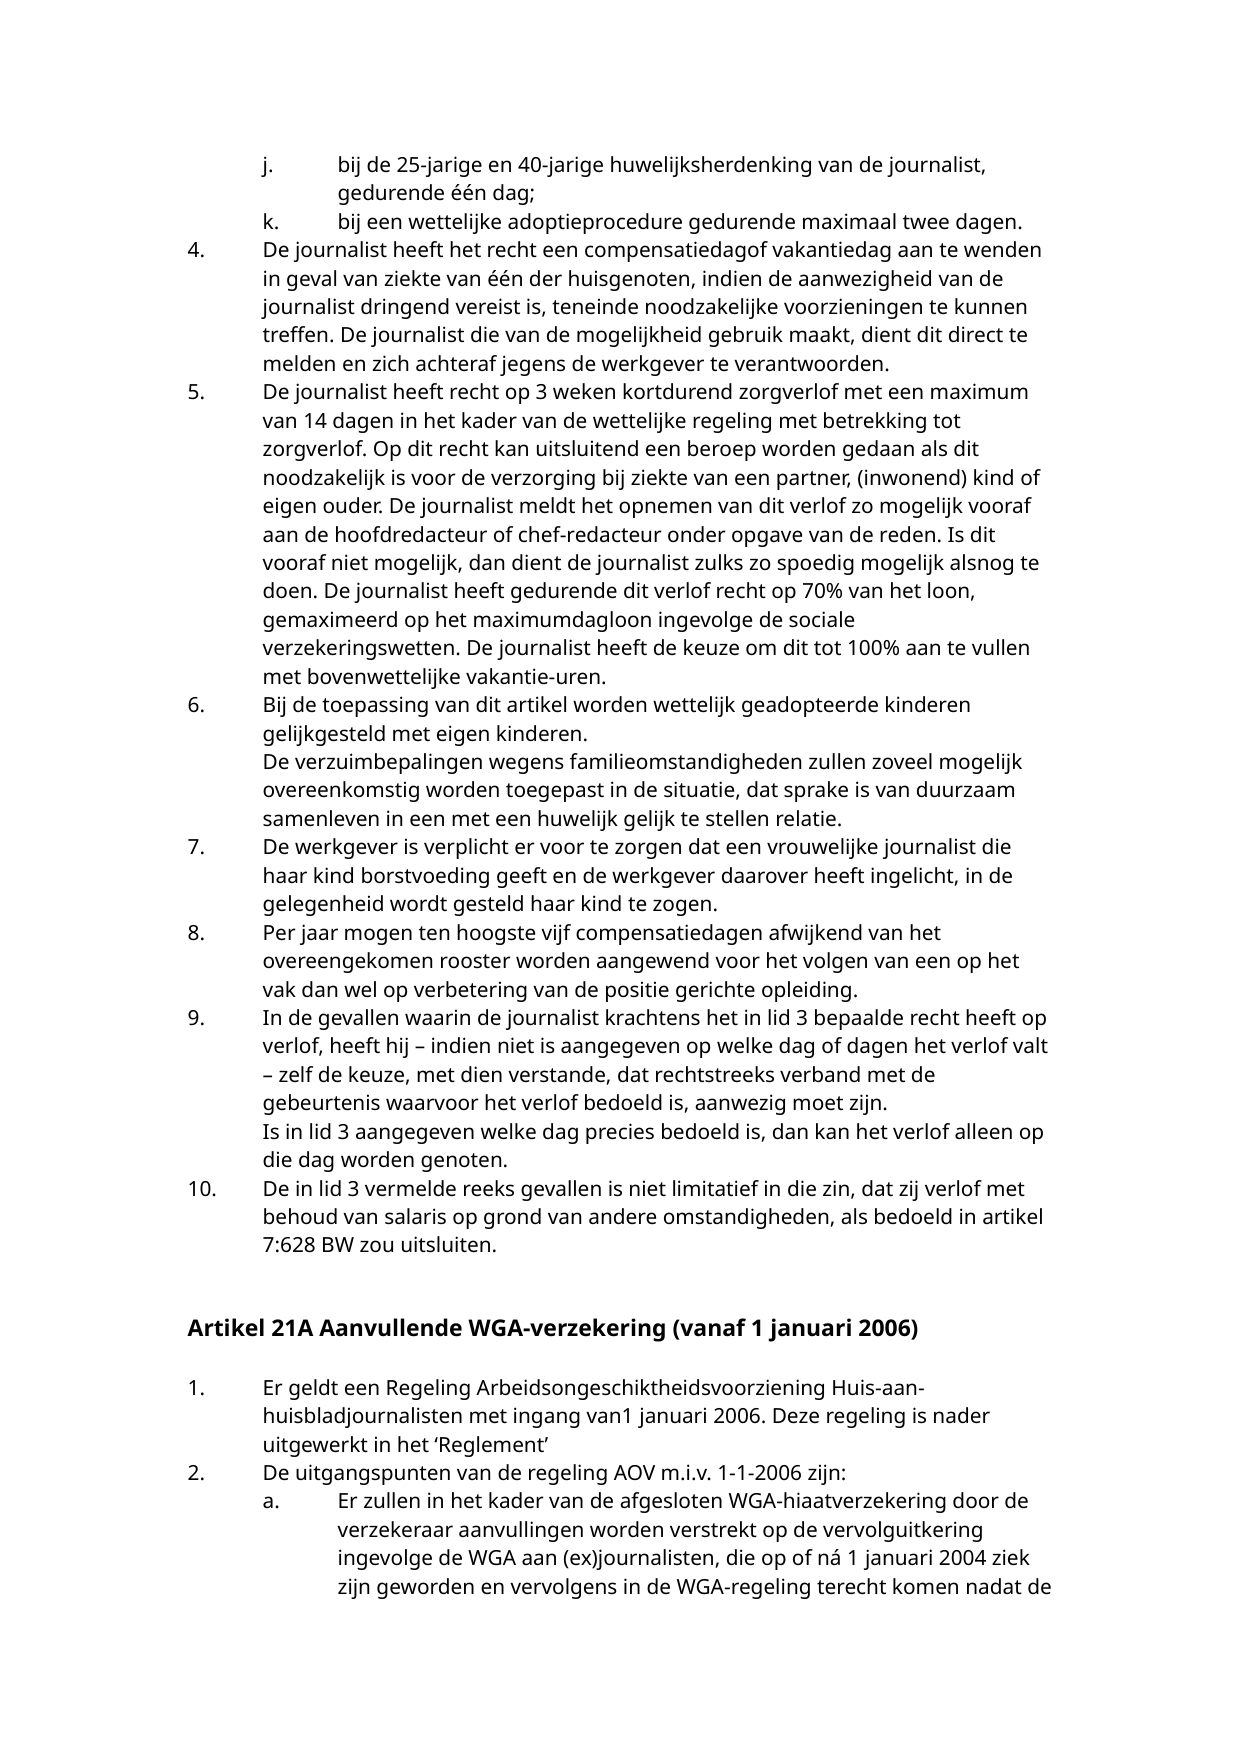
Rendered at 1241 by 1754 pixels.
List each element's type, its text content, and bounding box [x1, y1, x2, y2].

list Er geldt een Regeling Arbeidsongeschiktheidsvoorziening Huis-aan-huisbladjournalisten met ingang van1 januari 2006. Deze regeling is nader uitgewerkt in het ‘Reglement’ [187, 1373, 1053, 1458]
list Per jaar mogen ten hoogste vijf compensatiedagen afwijkend van het overeengekomen rooster worden aangewend voor het volgen van een op het vak dan wel op verbetering van de positie gerichte opleiding. [187, 918, 1053, 1003]
list In de gevallen waarin de journalist krachtens het in lid 3 bepaalde recht heeft op verlof, heeft hij – indien niet is aangegeven op welke dag of dagen het verlof valt – zelf de keuze, met dien verstande, dat rechtstreeks verband met de gebeurtenis waarvoor het verlof bedoeld is, aanwezig moet zijn. [187, 1003, 1053, 1117]
list De werkgever is verplicht er voor te zorgen dat een vrouwelijke journalist die haar kind borstvoeding geeft en de werkgever daarover heeft ingelicht, in de gelegenheid wordt gesteld haar kind te zogen. [187, 832, 1053, 918]
list Er zullen in het kader van de afgesloten WGA-hiaatverzekering door de verzekeraar aanvullingen worden verstrekt op de vervolguitkering ingevolge de WGA aan (ex)journalisten, die op of ná 1 januari 2004 ziek zijn geworden en vervolgens in de WGA-regeling terecht komen nadat de [262, 1487, 1053, 1600]
subtitle Artikel 21A Aanvullende WGA-verzekering (vanaf 1 januari 2006) [187, 1312, 1053, 1343]
list Is in lid 3 aangegeven welke dag precies bedoeld is, dan kan het verlof alleen op die dag worden genoten. [187, 1117, 1053, 1174]
list De verzuimbepalingen wegens familieomstandigheden zullen zoveel mogelijk overeenkomstig worden toegepast in de situatie, dat sprake is van duurzaam samenleven in een met een huwelijk gelijk te stellen relatie. [187, 747, 1053, 832]
list De uitgangspunten van de regeling AOV m.i.v. 1-1-2006 zijn: [187, 1458, 1053, 1487]
list De in lid 3 vermelde reeks gevallen is niet limitatief in die zin, dat zij verlof met behoud van salaris op grond van andere omstandigheden, als bedoeld in artikel 7:628 BW zou uitsluiten. [187, 1174, 1053, 1259]
list De journalist heeft recht op 3 weken kortdurend zorgverlof met een maximum van 14 dagen in het kader van de wettelijke regeling met betrekking tot zorgverlof. Op dit recht kan uitsluitend een beroep worden gedaan als dit noodzakelijk is voor de verzorging bij ziekte van een partner, (inwonend) kind of eigen ouder. De journalist meldt het opnemen van dit verlof zo mogelijk vooraf aan de hoofdredacteur of chef-redacteur onder opgave van de reden. Is dit vooraf niet mogelijk, dan dient de journalist zulks zo spoedig mogelijk alsnog te doen. De journalist heeft gedurende dit verlof recht op 70% van het loon, gemaximeerd op het maximumdagloon ingevolge de sociale verzekeringswetten. De journalist heeft de keuze om dit tot 100% aan te vullen met bovenwettelijke vakantie-uren. [187, 377, 1053, 690]
list De journalist heeft het recht een compensatiedagof vakantiedag aan te wenden in geval van ziekte van één der huisgenoten, indien de aanwezigheid van de journalist dringend vereist is, teneinde noodzakelijke voorzieningen te kunnen treffen. De journalist die van de mogelijkheid gebruik maakt, dient dit direct te melden en zich achteraf jegens de werkgever te verantwoorden. [187, 235, 1053, 377]
list bij een wettelijke adoptieprocedure gedurende maximaal twee dagen. [262, 207, 1053, 235]
list Bij de toepassing van dit artikel worden wettelijk geadopteerde kinderen gelijkgesteld met eigen kinderen. [187, 690, 1053, 747]
list bij de 25-jarige en 40-jarige huwelijksherdenking van de journalist, gedurende één dag; [262, 150, 1053, 207]
